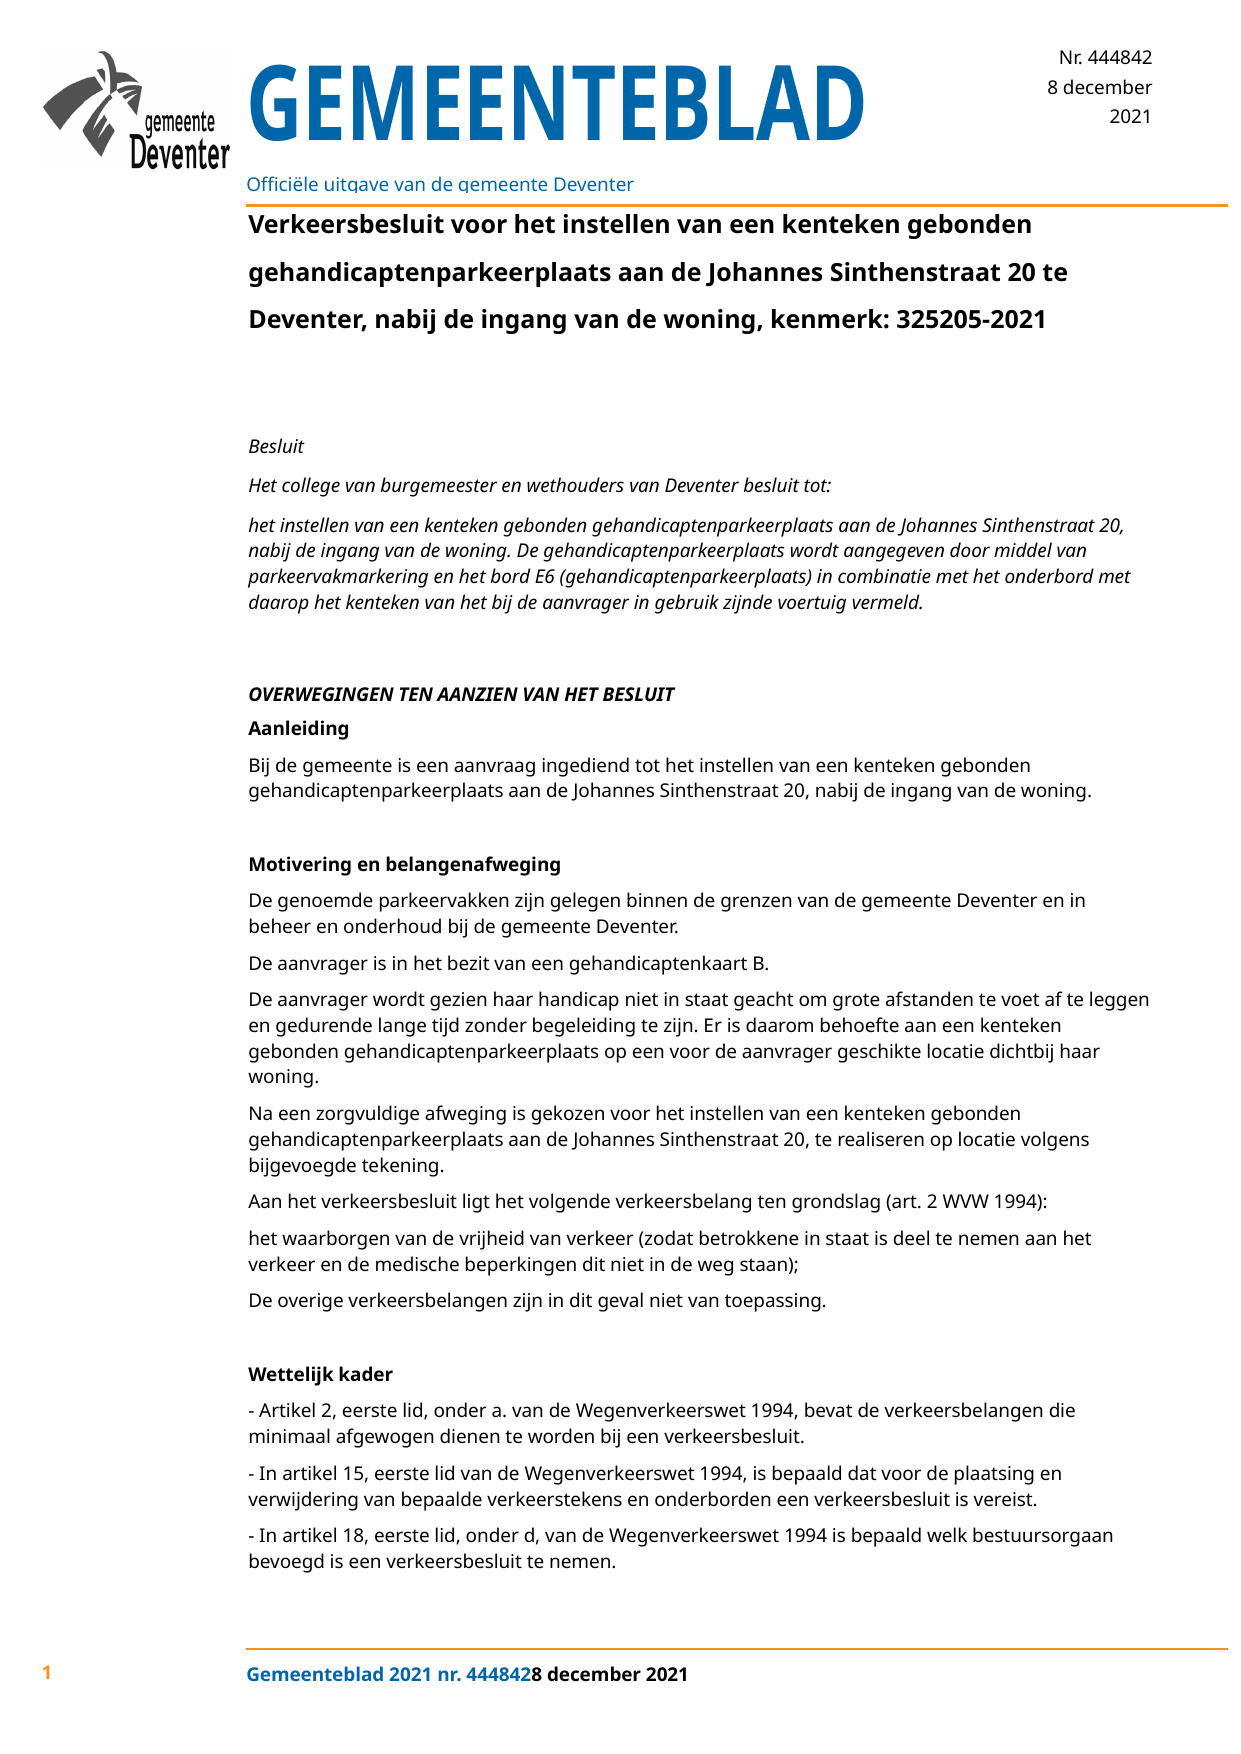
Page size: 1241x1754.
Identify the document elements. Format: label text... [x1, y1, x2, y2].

text Wettelijk kader [248, 1361, 1152, 1387]
text De aanvrager is in het bezit van een gehandicaptenkaart B. [248, 950, 1152, 976]
text De overige verkeersbelangen zijn in dit geval niet van toepassing. [248, 1288, 1152, 1313]
text De genoemde parkeervakken zijn gelegen binnen de grenzen van de gemeente Deventer en in beheer en onderhoud bij de gemeente Deventer. [248, 887, 1152, 939]
text Verkeersbesluit voor het instellen van een kenteken gebonden gehandicaptenparkeerplaats aan de Johannes Sinthenstraat 20 te Deventer, nabij de ingang van de woning, kenmerk: 325205-2021 [248, 207, 1152, 336]
text Na een zorgvuldige afweging is gekozen voor het instellen van een kenteken gebonden gehandicaptenparkeerplaats aan de Johannes Sinthenstraat 20, te realiseren op locatie volgens bijgevoegde tekening. [248, 1100, 1152, 1178]
text Het college van burgemeester en wethouders van Deventer besluit tot: [248, 472, 1152, 498]
text het instellen van een kenteken gebonden gehandicaptenparkeerplaats aan de Johannes Sinthenstraat 20, nabij de ingang van de woning. De gehandicaptenparkeerplaats wordt aangegeven door middel van parkeervakmarkering en het bord E6 (gehandicaptenparkeerplaats) in combinatie met het onderbord met daarop het kenteken van het bij de aanvrager in gebruik zijnde voertuig vermeld. [248, 512, 1152, 615]
picture [41, 47, 231, 172]
text OVERWEGINGEN TEN AANZIEN VAN HET BESLUIT [248, 681, 1152, 707]
text De aanvrager wordt gezien haar handicap niet in staat geacht om grote afstanden te voet af te leggen en gedurende lange tijd zonder begeleiding te zijn. Er is daarom behoefte aan een kenteken gebonden gehandicaptenparkeerplaats op een voor de aanvrager geschikte locatie dichtbij haar woning. [248, 987, 1152, 1089]
text Aan het verkeersbesluit ligt het volgende verkeersbelang ten grondslag (art. 2 WVW 1994): [248, 1188, 1152, 1214]
text Motivering en belangenafweging [248, 851, 1152, 877]
text - Artikel 2, eerste lid, onder a. van de Wegenverkeerswet 1994, bevat de verkeersbelangen die minimaal afgewogen dienen te worden bij een verkeersbesluit. [248, 1398, 1152, 1449]
text het waarborgen van de vrijheid van verkeer (zodat betrokkene in staat is deel te nemen aan het verkeer en de medische beperkingen dit niet in de weg staan); [248, 1225, 1152, 1277]
text Bij de gemeente is een aanvraag ingediend tot het instellen van een kenteken gebonden gehandicaptenparkeerplaats aan de Johannes Sinthenstraat 20, nabij de ingang van de woning. [248, 752, 1152, 803]
text - In artikel 18, eerste lid, onder d, van de Wegenverkeerswet 1994 is bepaald welk bestuursorgaan bevoegd is een verkeersbesluit te nemen. [248, 1522, 1152, 1574]
text Aanleiding [248, 715, 1152, 741]
text - In artikel 15, eerste lid van de Wegenverkeerswet 1994, is bepaald dat voor de plaatsing en verwijdering van bepaalde verkeerstekens en onderborden een verkeersbesluit is vereist. [248, 1460, 1152, 1511]
text Besluit [248, 433, 1152, 459]
